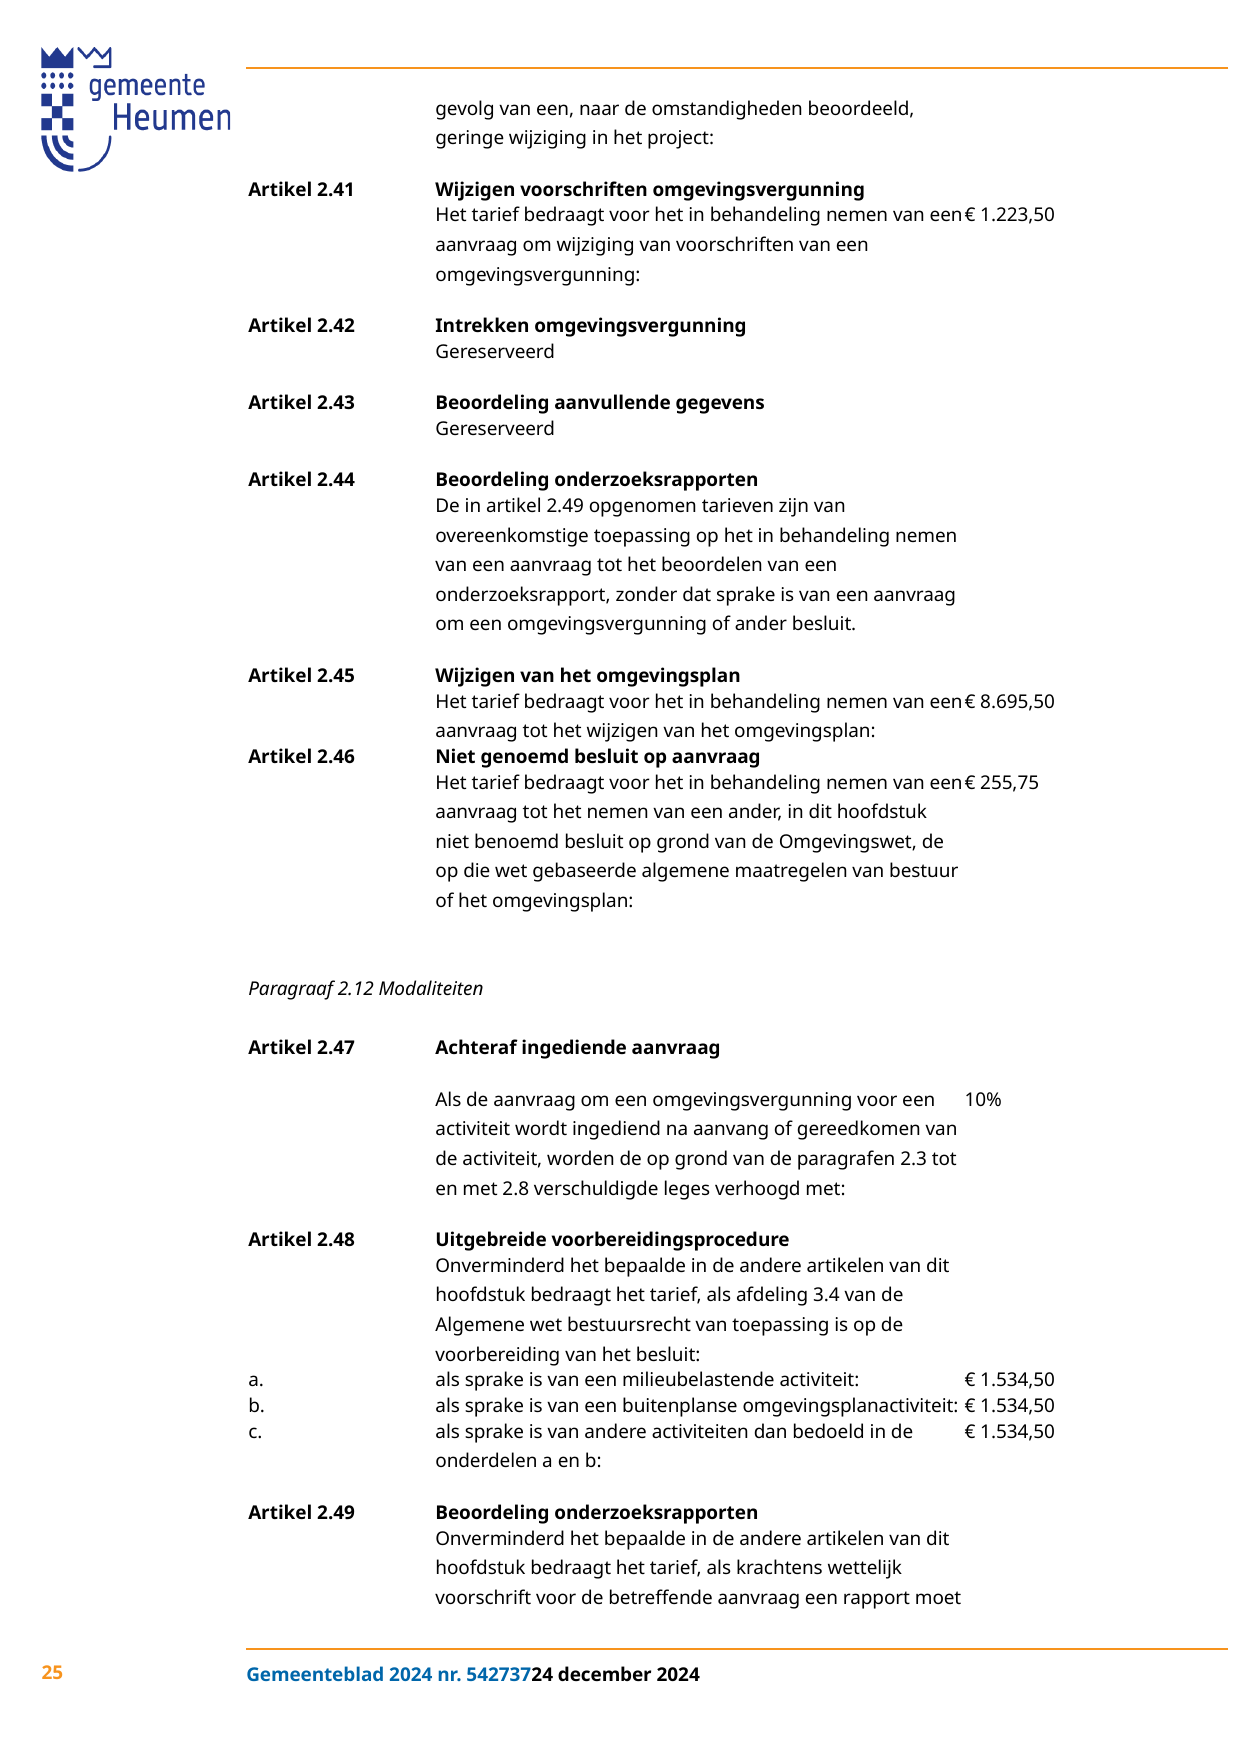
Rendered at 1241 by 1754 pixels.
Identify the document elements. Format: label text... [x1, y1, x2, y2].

table_cell gevolg van een, naar de omstandigheden beoordeeld, geringe wijziging in het project: [435, 95, 964, 150]
table_cell [964, 441, 1152, 467]
table_header Achteraf ingediende aanvraag [435, 1035, 964, 1060]
table_cell € 1.534,50 [964, 1366, 1152, 1392]
table_header Artikel 2.47 [248, 1035, 435, 1060]
table_cell [964, 743, 1152, 769]
table_cell Artikel 2.46 [248, 743, 435, 769]
table_cell Wijzigen voorschriften omgevingsvergunning [435, 176, 964, 202]
table_cell Intrekken omgevingsvergunning [435, 312, 964, 338]
table_cell [964, 1473, 1152, 1499]
table_cell [248, 1473, 435, 1499]
table_cell [964, 286, 1152, 312]
table_cell als sprake is van een milieubelastende activiteit: [435, 1366, 964, 1392]
table_cell [964, 338, 1152, 364]
table_cell [248, 1086, 435, 1201]
table_cell [435, 636, 964, 662]
table_cell Beoordeling aanvullende gegevens [435, 389, 964, 415]
table_cell [964, 389, 1152, 415]
table_cell [435, 1201, 964, 1226]
table_cell [248, 1060, 435, 1086]
table_cell als sprake is van een buitenplanse omgevingsplanactiviteit: [435, 1392, 964, 1418]
table_cell [964, 95, 1152, 150]
table_cell [964, 150, 1152, 176]
table_cell [964, 415, 1152, 441]
table_cell [435, 1473, 964, 1499]
table_cell [248, 688, 435, 743]
table_cell [248, 1201, 435, 1226]
table_cell [435, 1060, 964, 1086]
table_cell [435, 441, 964, 467]
table_cell Artikel 2.48 [248, 1226, 435, 1252]
table_cell Beoordeling onderzoeksrapporten [435, 1499, 964, 1525]
table_cell Onverminderd het bepaalde in de andere artikelen van dit hoofdstuk bedraagt het tarief, als afdeling 3.4 van de Algemene wet bestuursrecht van toepassing is op de voorbereiding van het besluit: [435, 1252, 964, 1366]
table_cell [248, 364, 435, 389]
table_cell [248, 441, 435, 467]
table_cell [964, 1226, 1152, 1252]
table_cell [248, 1525, 435, 1609]
table_cell [435, 364, 964, 389]
table_cell [248, 95, 435, 150]
table_cell Het tarief bedraagt voor het in behandeling nemen van een aanvraag tot het nemen van een ander, in dit hoofdstuk niet benoemd besluit op grond van de Omgevingswet, de op die wet gebaseerde algemene maatregelen van bestuur of het omgevingsplan: [435, 769, 964, 913]
table_cell Gereserveerd [435, 338, 964, 364]
table_cell [964, 1060, 1152, 1086]
table_cell [435, 150, 964, 176]
table_cell Artikel 2.42 [248, 312, 435, 338]
picture [41, 47, 231, 172]
table_cell [248, 1252, 435, 1366]
table_cell Als de aanvraag om een omgevingsvergunning voor een activiteit wordt ingediend na aanvang of gereedkomen van de activiteit, worden de op grond van de paragrafen 2.3 tot en met 2.8 verschuldigde leges verhoogd met: [435, 1086, 964, 1201]
table_cell € 1.534,50 [964, 1418, 1152, 1473]
table_cell c. [248, 1418, 435, 1473]
table_cell Wijzigen van het omgevingsplan [435, 662, 964, 688]
table_cell € 1.223,50 [964, 202, 1152, 286]
table_cell a. [248, 1366, 435, 1392]
table_cell [435, 286, 964, 312]
table_cell als sprake is van andere activiteiten dan bedoeld in de onderdelen a en b: [435, 1418, 964, 1473]
table_cell [964, 662, 1152, 688]
table_cell De in artikel 2.49 opgenomen tarieven zijn van overeenkomstige toepassing op het in behandeling nemen van een aanvraag tot het beoordelen van een onderzoeksrapport, zonder dat sprake is van een aanvraag om een omgevingsvergunning of ander besluit. [435, 492, 964, 636]
table_cell [248, 492, 435, 636]
table_header [964, 1035, 1152, 1060]
table_cell [964, 176, 1152, 202]
table_cell Onverminderd het bepaalde in de andere artikelen van dit hoofdstuk bedraagt het tarief, als krachtens wettelijk voorschrift voor de betreffende aanvraag een rapport moet [435, 1525, 964, 1609]
table_cell Het tarief bedraagt voor het in behandeling nemen van een aanvraag tot het wijzigen van het omgevingsplan: [435, 688, 964, 743]
table_cell [248, 415, 435, 441]
table_cell Artikel 2.44 [248, 467, 435, 492]
table_cell [964, 312, 1152, 338]
table_cell [248, 636, 435, 662]
table_cell Beoordeling onderzoeksrapporten [435, 467, 964, 492]
table_cell [248, 769, 435, 913]
table_cell Artikel 2.43 [248, 389, 435, 415]
table_cell [248, 150, 435, 176]
table_cell [964, 1252, 1152, 1366]
table_cell b. [248, 1392, 435, 1418]
table_cell Niet genoemd besluit op aanvraag [435, 743, 964, 769]
table_cell [248, 286, 435, 312]
table_cell [964, 467, 1152, 492]
table_cell [964, 1201, 1152, 1226]
table_cell Artikel 2.49 [248, 1499, 435, 1525]
table_cell Uitgebreide voorbereidingsprocedure [435, 1226, 964, 1252]
table_cell [964, 364, 1152, 389]
table_cell Artikel 2.45 [248, 662, 435, 688]
table_cell [248, 338, 435, 364]
table_cell € 255,75 [964, 769, 1152, 913]
table_cell [964, 1499, 1152, 1525]
table_cell € 1.534,50 [964, 1392, 1152, 1418]
table_cell [248, 202, 435, 286]
table_cell Het tarief bedraagt voor het in behandeling nemen van een aanvraag om wijziging van voorschriften van een omgevingsvergunning: [435, 202, 964, 286]
table_cell [964, 636, 1152, 662]
table_cell Artikel 2.41 [248, 176, 435, 202]
table_cell [964, 492, 1152, 636]
table_cell 10% [964, 1086, 1152, 1201]
table_cell Gereserveerd [435, 415, 964, 441]
table_cell [964, 1525, 1152, 1609]
table_cell € 8.695,50 [964, 688, 1152, 743]
text Paragraaf 2.12 Modaliteiten [248, 975, 1152, 1001]
